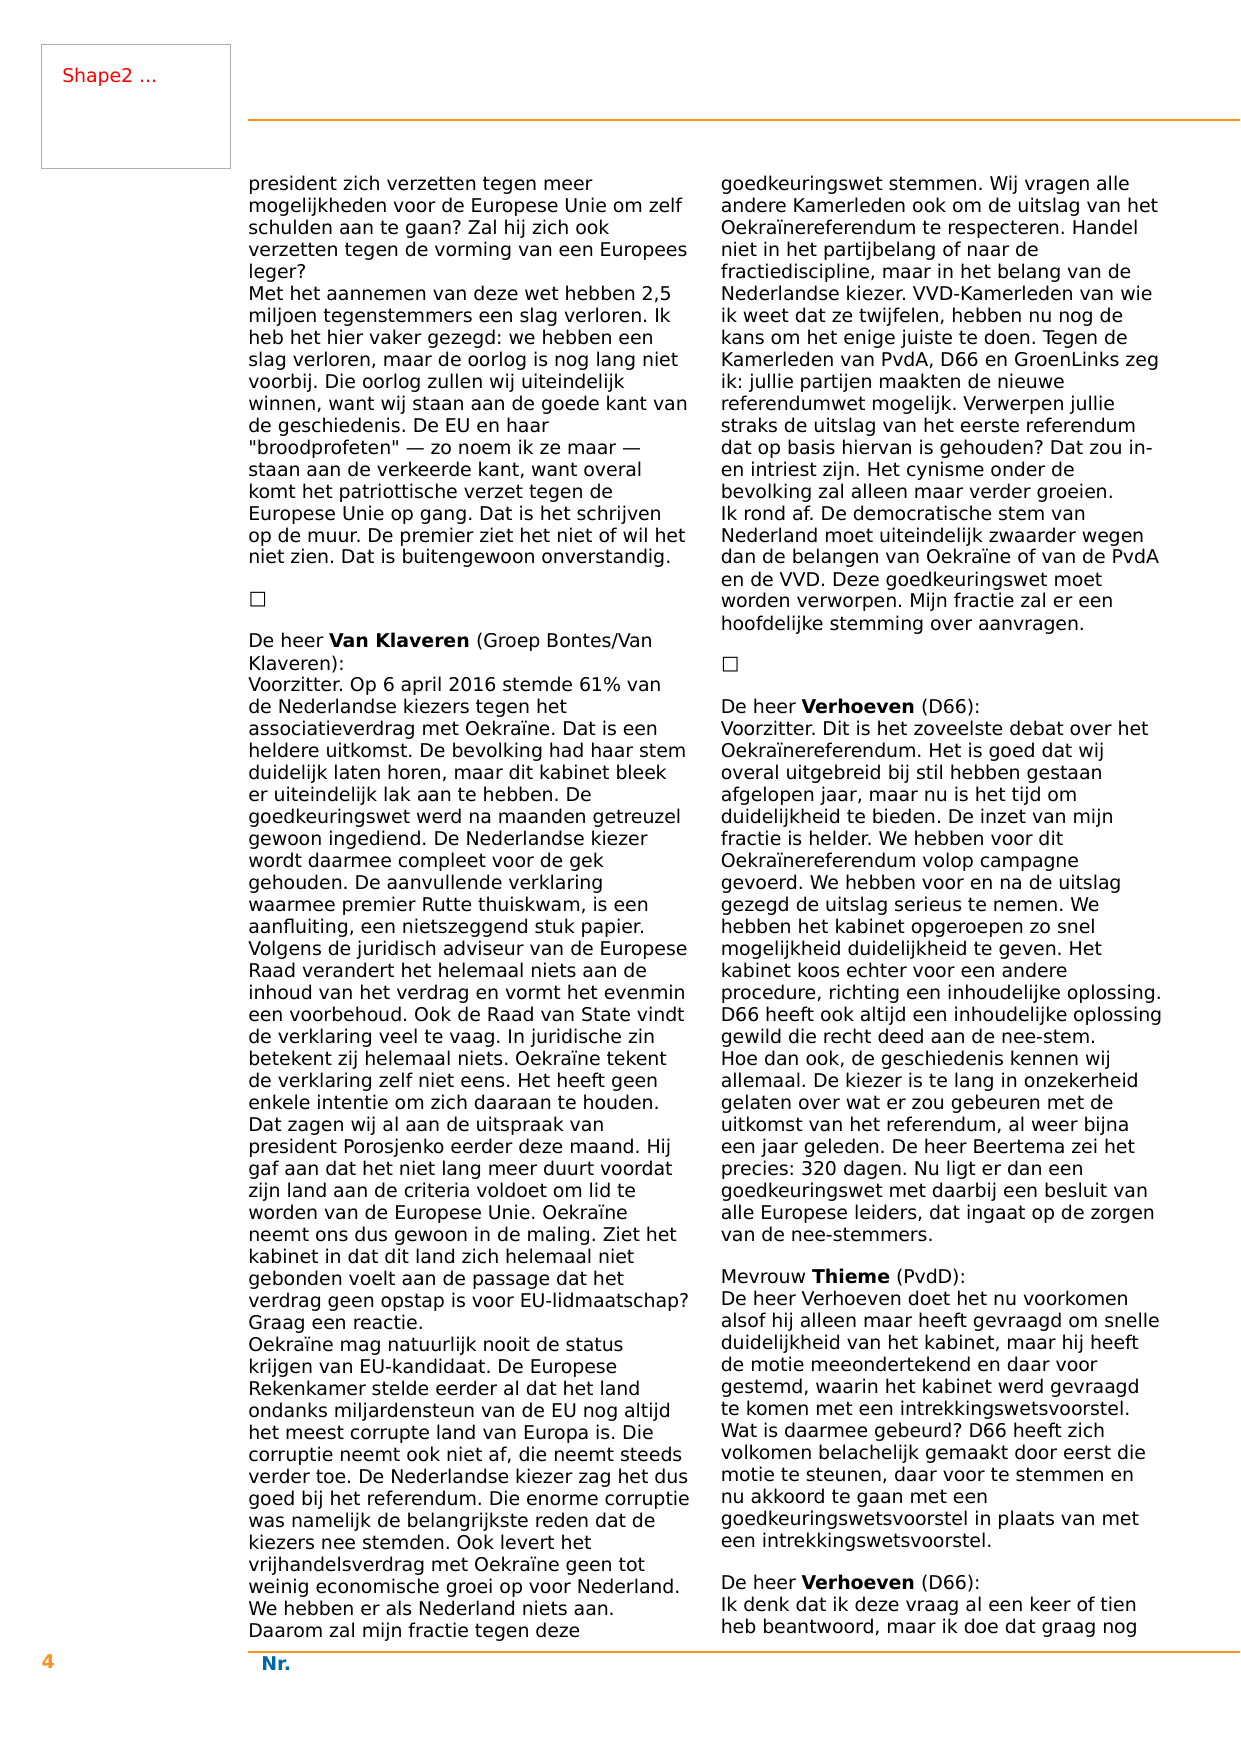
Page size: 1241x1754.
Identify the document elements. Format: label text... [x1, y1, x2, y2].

text Ik rond af. De democratische stem van Nederland moet uiteindelijk zwaarder wegen dan de belangen van Oekraïne of van de PvdA en de VVD. Deze goedkeuringswet moet worden verworpen. Mijn fractie zal er een hoofdelijke stemming over aanvragen. [721, 502, 1163, 634]
text De heer Van Klaveren (Groep Bontes/Van Klaveren): [248, 630, 691, 674]
text president zich verzetten tegen meer mogelijkheden voor de Europese Unie om zelf schulden aan te gaan? Zal hij zich ook verzetten tegen de vorming van een Europees leger? [248, 173, 691, 283]
text De heer Verhoeven (D66): [721, 696, 1163, 718]
text Oekraïne mag natuurlijk nooit de status krijgen van EU-kandidaat. De Europese Rekenkamer stelde eerder al dat het land ondanks miljardensteun van de EU nog altijd het meest corrupte land van Europa is. Die corruptie neemt ook niet af, die neemt steeds verder toe. De Nederlandse kiezer zag het dus goed bij het referendum. Die enorme corruptie was namelijk de belangrijkste reden dat de kiezers nee stemden. Ook levert het vrijhandelsverdrag met Oekraïne geen tot weinig economische groei op voor Nederland. We hebben er als Nederland niets aan. Daarom zal mijn fractie tegen deze [248, 1334, 691, 1641]
text De heer Verhoeven (D66): [721, 1572, 1163, 1593]
text goedkeuringswet stemmen. Wij vragen alle andere Kamerleden ook om de uitslag van het Oekraïnereferendum te respecteren. Handel niet in het partijbelang of naar de fractiediscipline, maar in het belang van de Nederlandse kiezer. VVD-Kamerleden van wie ik weet dat ze twijfelen, hebben nu nog de kans om het enige juiste te doen. Tegen de Kamerleden van PvdA, D66 en GroenLinks zeg ik: jullie partijen maakten de nieuwe referendumwet mogelijk. Verwerpen jullie straks de uitslag van het eerste referendum dat op basis hiervan is gehouden? Dat zou in- en intriest zijn. Het cynisme onder de bevolking zal alleen maar verder groeien. [721, 173, 1163, 502]
text Voorzitter. Dit is het zoveelste debat over het Oekraïnereferendum. Het is goed dat wij overal uitgebreid bij stil hebben gestaan afgelopen jaar, maar nu is het tijd om duidelijkheid te bieden. De inzet van mijn fractie is helder. We hebben voor dit Oekraïnereferendum volop campagne gevoerd. We hebben voor en na de uitslag gezegd de uitslag serieus te nemen. We hebben het kabinet opgeroepen zo snel mogelijkheid duidelijkheid te geven. Het kabinet koos echter voor een andere procedure, richting een inhoudelijke oplossing. D66 heeft ook altijd een inhoudelijke oplossing gewild die recht deed aan de nee-stem. [721, 718, 1163, 1048]
text ⬜ [721, 654, 1163, 676]
text Ik denk dat ik deze vraag al een keer of tien heb beantwoord, maar ik doe dat graag nog [721, 1593, 1163, 1637]
text Mevrouw Thieme (PvdD): [721, 1266, 1163, 1288]
text Met het aannemen van deze wet hebben 2,5 miljoen tegenstemmers een slag verloren. Ik heb het hier vaker gezegd: we hebben een slag verloren, maar de oorlog is nog lang niet voorbij. Die oorlog zullen wij uiteindelijk winnen, want wij staan aan de goede kant van de geschiedenis. De EU en haar "broodprofeten" — zo noem ik ze maar — staan aan de verkeerde kant, want overal komt het patriottische verzet tegen de Europese Unie op gang. Dat is het schrijven op de muur. De premier ziet het niet of wil het niet zien. Dat is buitengewoon onverstandig. [248, 283, 691, 568]
text De heer Verhoeven doet het nu voorkomen alsof hij alleen maar heeft gevraagd om snelle duidelijkheid van het kabinet, maar hij heeft de motie meeondertekend en daar voor gestemd, waarin het kabinet werd gevraagd te komen met een intrekkingswetsvoorstel. Wat is daarmee gebeurd? D66 heeft zich volkomen belachelijk gemaakt door eerst die motie te steunen, daar voor te stemmen en nu akkoord te gaan met een goedkeuringswetsvoorstel in plaats van met een intrekkingswetsvoorstel. [721, 1288, 1163, 1552]
text Hoe dan ook, de geschiedenis kennen wij allemaal. De kiezer is te lang in onzekerheid gelaten over wat er zou gebeuren met de uitkomst van het referendum, al weer bijna een jaar geleden. De heer Beertema zei het precies: 320 dagen. Nu ligt er dan een goedkeuringswet met daarbij een besluit van alle Europese leiders, dat ingaat op de zorgen van de nee-stemmers. [721, 1048, 1163, 1246]
text Voorzitter. Op 6 april 2016 stemde 61% van de Nederlandse kiezers tegen het associatieverdrag met Oekraïne. Dat is een heldere uitkomst. De bevolking had haar stem duidelijk laten horen, maar dit kabinet bleek er uiteindelijk lak aan te hebben. De goedkeuringswet werd na maanden getreuzel gewoon ingediend. De Nederlandse kiezer wordt daarmee compleet voor de gek gehouden. De aanvullende verklaring waarmee premier Rutte thuiskwam, is een aanfluiting, een nietszeggend stuk papier. Volgens de juridisch adviseur van de Europese Raad verandert het helemaal niets aan de inhoud van het verdrag en vormt het evenmin een voorbehoud. Ook de Raad van State vindt de verklaring veel te vaag. In juridische zin betekent zij helemaal niets. Oekraïne tekent de verklaring zelf niet eens. Het heeft geen enkele intentie om zich daaraan te houden. Dat zagen wij al aan de uitspraak van president Porosjenko eerder deze maand. Hij gaf aan dat het niet lang meer duurt voordat zijn land aan de criteria voldoet om lid te worden van de Europese Unie. Oekraïne neemt ons dus gewoon in de maling. Ziet het kabinet in dat dit land zich helemaal niet gebonden voelt aan de passage dat het verdrag geen opstap is voor EU-lidmaatschap? Graag een reactie. [248, 674, 691, 1334]
text ⬜ [248, 588, 691, 610]
